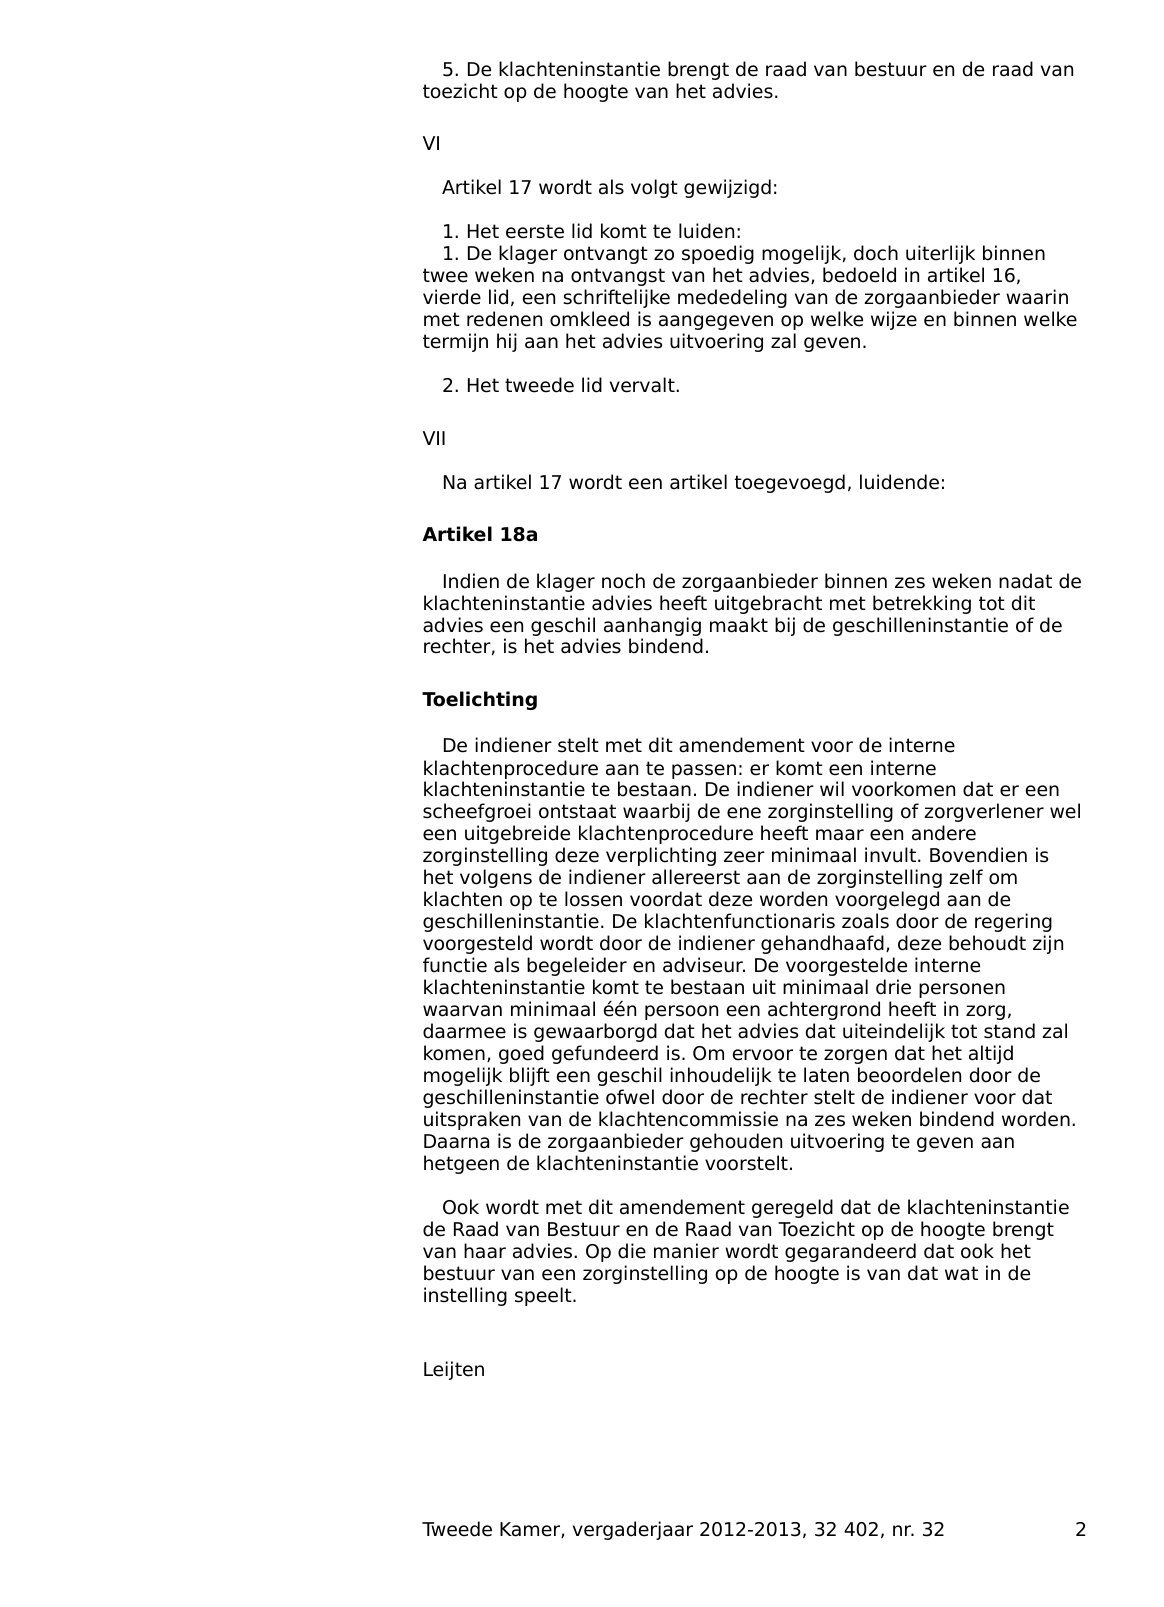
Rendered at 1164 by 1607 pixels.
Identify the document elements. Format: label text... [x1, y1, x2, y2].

text Leijten [422, 1337, 1087, 1381]
text 2. Het tweede lid vervalt. [422, 375, 1087, 397]
subtitle Toelichting [422, 688, 1087, 710]
subtitle VII [422, 427, 1087, 449]
subtitle VI [422, 133, 1087, 155]
text Artikel 17 wordt als volgt gewijzigd: [422, 177, 1087, 199]
text Ook wordt met dit amendement geregeld dat de klachteninstantie de Raad van Bestuur en de Raad van Toezicht op de hoogte brengt van haar advies. Op die manier wordt gegarandeerd dat ook het bestuur van een zorginstelling op de hoogte is van dat wat in de instelling speelt. [422, 1197, 1087, 1307]
subtitle Artikel 18a [422, 523, 1087, 546]
text 5. De klachteninstantie brengt de raad van bestuur en de raad van toezicht op de hoogte van het advies. [422, 59, 1087, 103]
text 1. Het eerste lid komt te luiden: [422, 221, 1087, 243]
text De indiener stelt met dit amendement voor de interne klachtenprocedure aan te passen: er komt een interne klachteninstantie te bestaan. De indiener wil voorkomen dat er een scheefgroei ontstaat waarbij de ene zorginstelling of zorgverlener wel een uitgebreide klachtenprocedure heeft maar een andere zorginstelling deze verplichting zeer minimaal invult. Bovendien is het volgens de indiener allereerst aan de zorginstelling zelf om klachten op te lossen voordat deze worden voorgelegd aan de geschilleninstantie. De klachtenfunctionaris zoals door de regering voorgesteld wordt door de indiener gehandhaafd, deze behoudt zijn functie als begeleider en adviseur. De voorgestelde interne klachteninstantie komt te bestaan uit minimaal drie personen waarvan minimaal één persoon een achtergrond heeft in zorg, daarmee is gewaarborgd dat het advies dat uiteindelijk tot stand zal komen, goed gefundeerd is. Om ervoor te zorgen dat het altijd mogelijk blijft een geschil inhoudelijk te laten beoordelen door de geschilleninstantie ofwel door de rechter stelt de indiener voor dat uitspraken van de klachtencommissie na zes weken bindend worden. Daarna is de zorgaanbieder gehouden uitvoering te geven aan hetgeen de klachteninstantie voorstelt. [422, 735, 1087, 1175]
text Indien de klager noch de zorgaanbieder binnen zes weken nadat de klachteninstantie advies heeft uitgebracht met betrekking tot dit advies een geschil aanhangig maakt bij de geschilleninstantie of de rechter, is het advies bindend. [422, 571, 1087, 658]
text 1. De klager ontvangt zo spoedig mogelijk, doch uiterlijk binnen twee weken na ontvangst van het advies, bedoeld in artikel 16, vierde lid, een schriftelijke mededeling van de zorgaanbieder waarin met redenen omkleed is aangegeven op welke wijze en binnen welke termijn hij aan het advies uitvoering zal geven. [422, 243, 1087, 353]
text Na artikel 17 wordt een artikel toegevoegd, luidende: [422, 472, 1087, 493]
